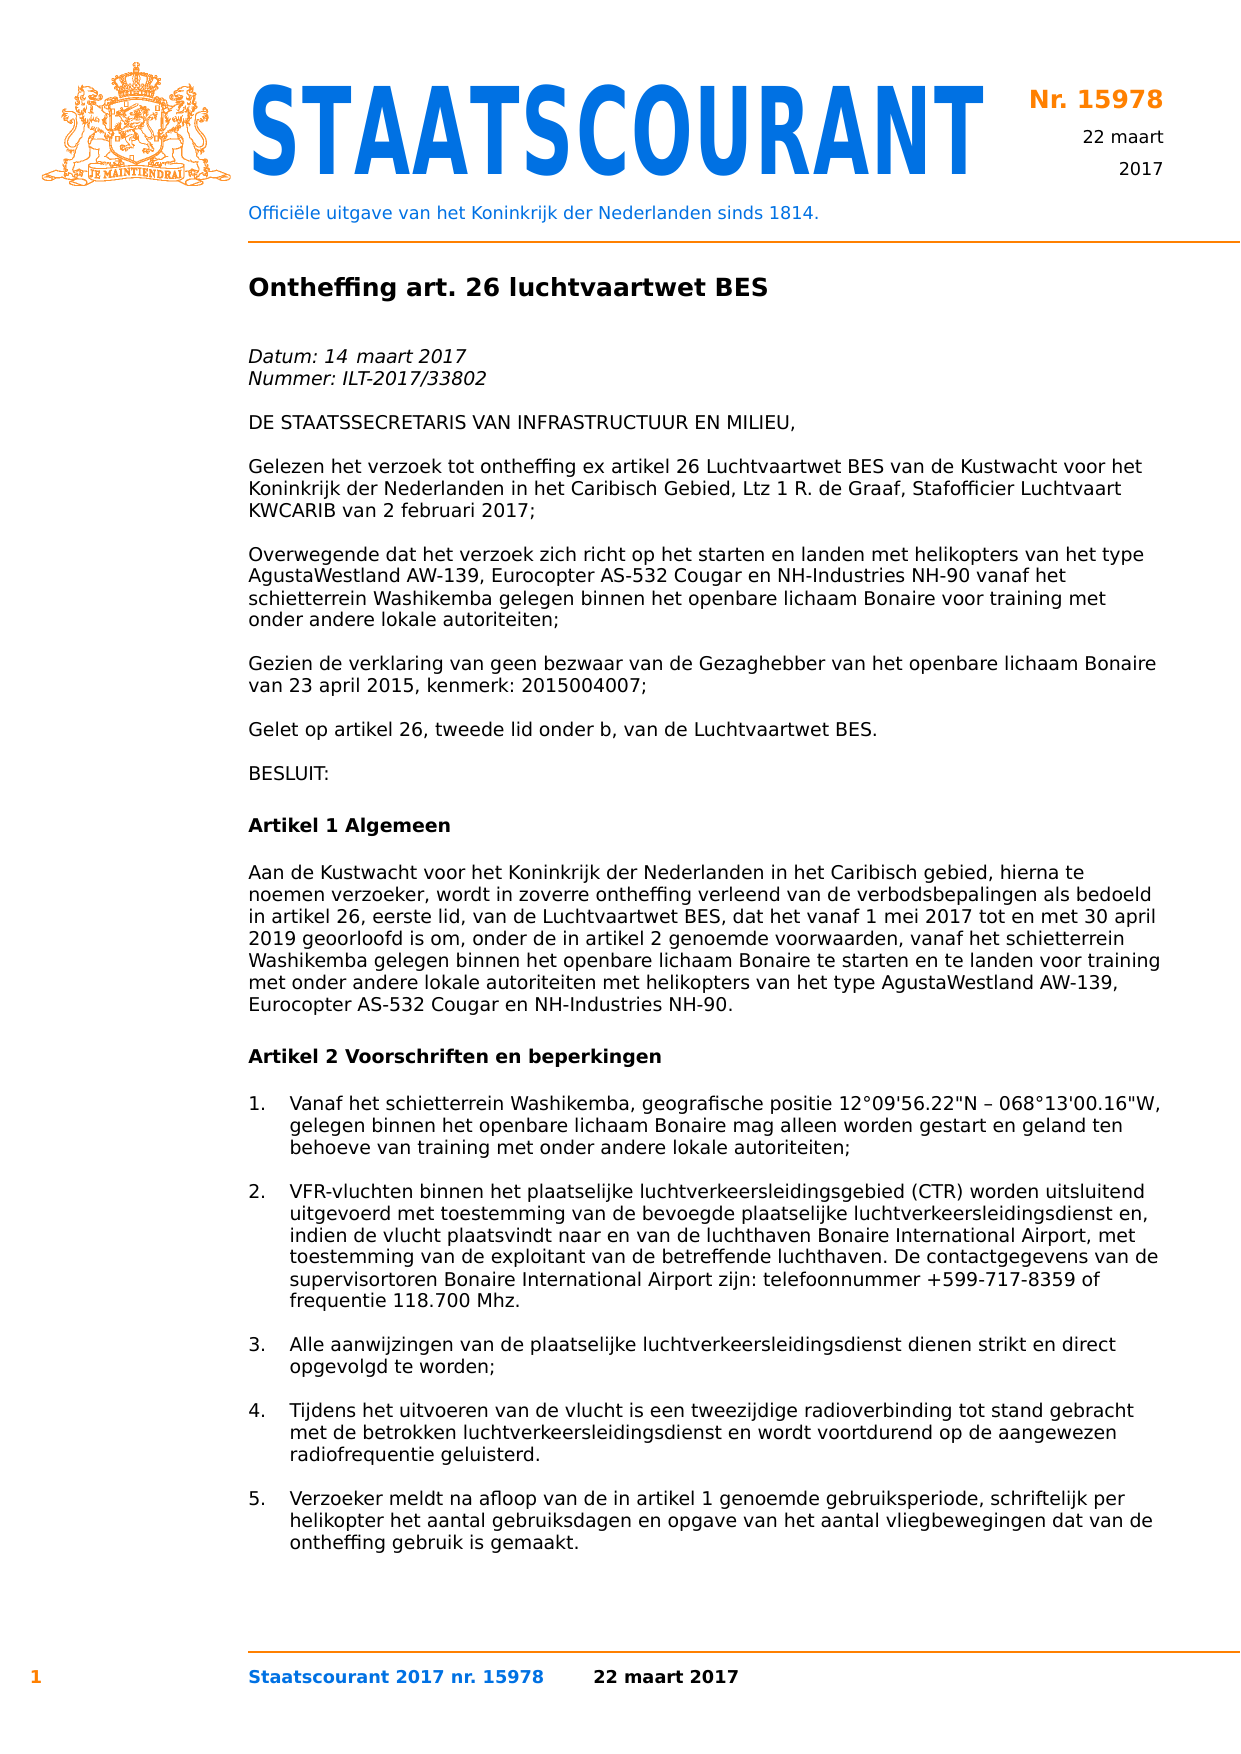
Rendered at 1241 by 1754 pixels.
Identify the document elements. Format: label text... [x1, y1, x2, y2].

table_cell 22 maart [998, 121, 1240, 153]
text Gelet op artikel 26, tweede lid onder b, van de Luchtvaartwet BES. [248, 719, 1163, 741]
text BESLUIT: [248, 763, 1163, 785]
subtitle Artikel 2 Voorschriften en beperkingen [248, 1046, 1163, 1068]
text Overwegende dat het verzoek zich richt op het starten en landen met helikopters van het type AgustaWestland AW-139, Eurocopter AS-532 Cougar en NH-Industries NH-90 vanaf het schietterrein Washikemba gelegen binnen het openbare lichaam Bonaire voor training met onder andere lokale autoriteiten; [248, 543, 1163, 631]
table_cell 2017 [998, 153, 1240, 203]
text 1. Vanaf het schietterrein Washikemba, geografische positie 12°09'56.22"N – 068°13'00.16"W, gelegen binnen het openbare lichaam Bonaire mag alleen worden gestart en geland ten behoeve van training met onder andere lokale autoriteiten; [248, 1093, 1163, 1159]
text DE STAATSSECRETARIS VAN INFRASTRUCTUUR EN MILIEU, [248, 412, 1163, 434]
subtitle Artikel 1 Algemeen [248, 815, 1163, 837]
table_header [25, 62, 248, 241]
text 3. Alle aanwijzingen van de plaatselijke luchtverkeersleidingsdienst dienen strikt en direct opgevolgd te worden; [248, 1334, 1163, 1378]
table_cell Officiële uitgave van het Koninkrijk der Nederlanden sinds 1814. [248, 203, 1240, 241]
table_header STAATSCOURANT [248, 62, 998, 203]
text 5. Verzoeker meldt na afloop van de in artikel 1 genoemde gebruiksperiode, schriftelijk per helikopter het aantal gebruiksdagen en opgave van het aantal vliegbewegingen dat van de ontheffing gebruik is gemaakt. [248, 1488, 1163, 1554]
text 4. Tijdens het uitvoeren van de vlucht is een tweezijdige radioverbinding tot stand gebracht met de betrokken luchtverkeersleidingsdienst en wordt voortdurend op de aangewezen radiofrequentie geluisterd. [248, 1400, 1163, 1466]
subtitle Ontheffing art. 26 luchtvaartwet BES [248, 273, 1163, 302]
text Nummer: ILT-2017/33802 [248, 368, 1163, 390]
picture [41, 62, 231, 186]
text Gelezen het verzoek tot ontheffing ex artikel 26 Luchtvaartwet BES van de Kustwacht voor het Koninkrijk der Nederlanden in het Caribisch Gebied, Ltz 1 R. de Graaf, Stafofficier Luchtvaart KWCARIB van 2 februari 2017; [248, 456, 1163, 522]
text 2. VFR-vluchten binnen het plaatselijke luchtverkeersleidingsgebied (CTR) worden uitsluitend uitgevoerd met toestemming van de bevoegde plaatselijke luchtverkeersleidingsdienst en, indien de vlucht plaatsvindt naar en van de luchthaven Bonaire International Airport, met toestemming van de exploitant van de betreffende luchthaven. De contactgegevens van de supervisortoren Bonaire International Airport zijn: telefoonnummer +599-717-8359 of frequentie 118.700 Mhz. [248, 1181, 1163, 1312]
text Datum: 14 maart 2017 [248, 346, 1163, 368]
table_header Nr. 15978 [998, 62, 1240, 121]
text Gezien de verklaring van geen bezwaar van de Gezaghebber van het openbare lichaam Bonaire van 23 april 2015, kenmerk: 2015004007; [248, 653, 1163, 697]
text Aan de Kustwacht voor het Koninkrijk der Nederlanden in het Caribisch gebied, hierna te noemen verzoeker, wordt in zoverre ontheffing verleend van de verbodsbepalingen als bedoeld in artikel 26, eerste lid, van de Luchtvaartwet BES, dat het vanaf 1 mei 2017 tot en met 30 april 2019 geoorloofd is om, onder de in artikel 2 genoemde voorwaarden, vanaf het schietterrein Washikemba gelegen binnen het openbare lichaam Bonaire te starten en te landen voor training met onder andere lokale autoriteiten met helikopters van het type AgustaWestland AW-139, Eurocopter AS-532 Cougar en NH-Industries NH-90. [248, 862, 1163, 1016]
